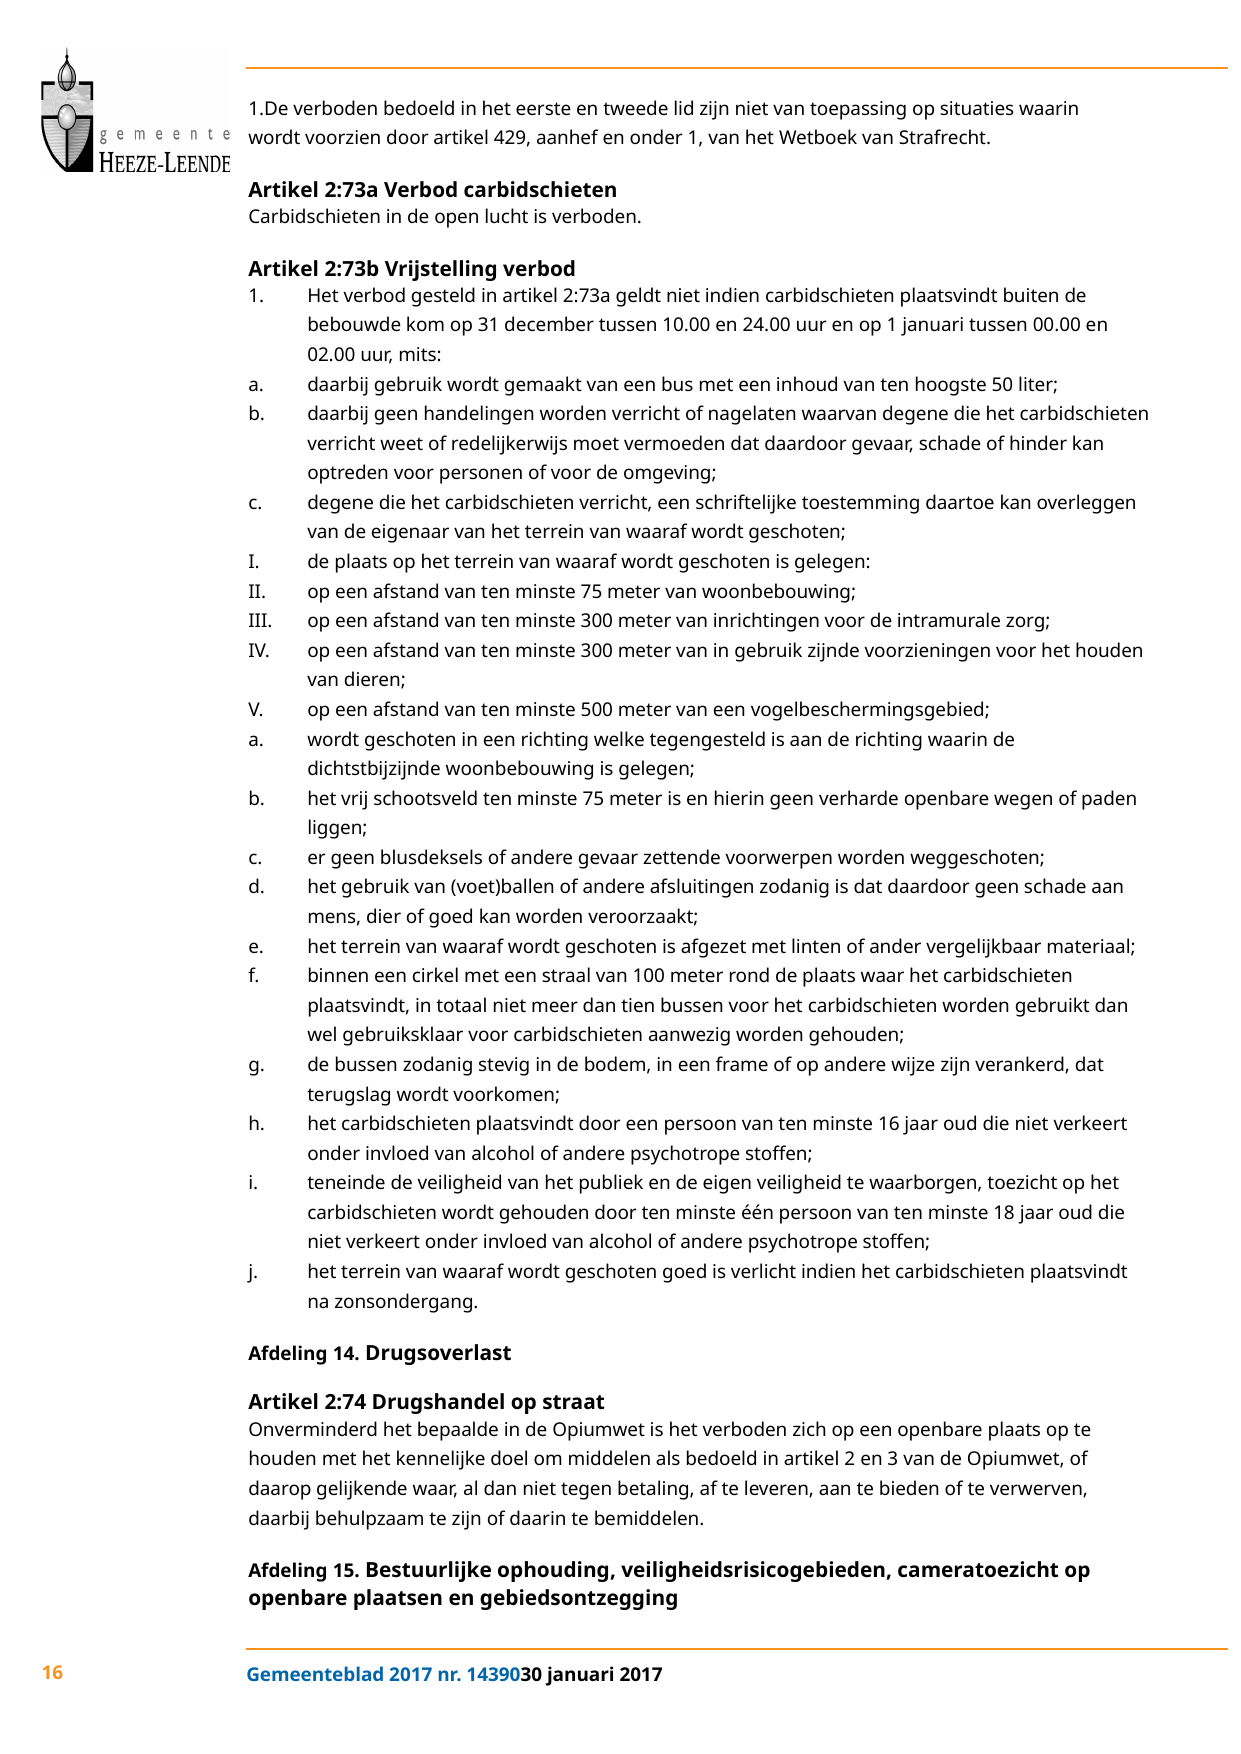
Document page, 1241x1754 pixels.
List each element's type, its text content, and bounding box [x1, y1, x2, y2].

text Artikel 2:73a Verbod carbidschieten [248, 175, 1152, 203]
list degene die het carbidschieten verricht, een schriftelijke toestemming daartoe kan overleggen van de eigenaar van het terrein van waaraf wordt geschoten; [248, 489, 1152, 544]
list wordt geschoten in een richting welke tegengesteld is aan de richting waarin de dichtstbijzijnde woonbebouwing is gelegen; [248, 726, 1152, 781]
list op een afstand van ten minste 75 meter van woonbebouwing; [248, 578, 1152, 604]
list binnen een cirkel met een straal van 100 meter rond de plaats waar het carbidschieten plaatsvindt, in totaal niet meer dan tien bussen voor het carbidschieten worden gebruikt dan wel gebruiksklaar voor carbidschieten aanwezig worden gehouden; [248, 962, 1152, 1047]
text 1.De verboden bedoeld in het eerste en tweede lid zijn niet van toepassing op situaties waarin [248, 95, 1152, 121]
list het gebruik van (voet)ballen of andere afsluitingen zodanig is dat daardoor geen schade aan mens, dier of goed kan worden veroorzaakt; [248, 874, 1152, 929]
text Artikel 2:74 Drugshandel op straat [248, 1387, 1152, 1416]
list op een afstand van ten minste 300 meter van inrichtingen voor de intramurale zorg; [248, 607, 1152, 633]
list het terrein van waaraf wordt geschoten is afgezet met linten of ander vergelijkbaar materiaal; [248, 933, 1152, 959]
list het vrij schootsveld ten minste 75 meter is en hierin geen verharde openbare wegen of paden liggen; [248, 785, 1152, 840]
text Afdeling 15. Bestuurlijke ophouding, veiligheidsrisicogebieden, cameratoezicht op openbare plaatsen en gebiedsontzegging [248, 1555, 1152, 1612]
list daarbij geen handelingen worden verricht of nagelaten waarvan degene die het carbidschieten verricht weet of redelijkerwijs moet vermoeden dat daardoor gevaar, schade of hinder kan optreden voor personen of voor de omgeving; [248, 400, 1152, 485]
list op een afstand van ten minste 300 meter van in gebruik zijnde voorzieningen voor het houden van dieren; [248, 637, 1152, 692]
list op een afstand van ten minste 500 meter van een vogelbeschermingsgebied; [248, 696, 1152, 722]
text Onverminderd het bepaalde in de Opiumwet is het verboden zich op een openbare plaats op te houden met het kennelijke doel om middelen als bedoeld in artikel 2 en 3 van de Opiumwet, of daarop gelijkende waar, al dan niet tegen betaling, af te leveren, aan te bieden of te verwerven, daarbij behulpzaam te zijn of daarin te bemiddelen. [248, 1416, 1152, 1530]
text Artikel 2:73b Vrijstelling verbod [248, 254, 1152, 282]
list de bussen zodanig stevig in de bodem, in een frame of op andere wijze zijn verankerd, dat terugslag wordt voorkomen; [248, 1051, 1152, 1107]
text Afdeling 14. Drugsoverlast [248, 1338, 1152, 1367]
list de plaats op het terrein van waaraf wordt geschoten is gelegen: [248, 548, 1152, 574]
list daarbij gebruik wordt gemaakt van een bus met een inhoud van ten hoogste 50 liter; [248, 371, 1152, 397]
text Carbidschieten in de open lucht is verboden. [248, 203, 1152, 229]
text wordt voorzien door artikel 429, aanhef en onder 1, van het Wetboek van Strafrecht. [248, 124, 1152, 150]
list teneinde de veiligheid van het publiek en de eigen veiligheid te waarborgen, toezicht op het carbidschieten wordt gehouden door ten minste één persoon van ten minste 18 jaar oud die niet verkeert onder invloed van alcohol of andere psychotrope stoffen; [248, 1169, 1152, 1254]
list er geen blusdeksels of andere gevaar zettende voorwerpen worden weggeschoten; [248, 844, 1152, 870]
list het terrein van waaraf wordt geschoten goed is verlicht indien het carbidschieten plaatsvindt na zonsondergang. [248, 1258, 1152, 1314]
list Het verbod gesteld in artikel 2:73a geldt niet indien carbidschieten plaatsvindt buiten de bebouwde kom op 31 december tussen 10.00 en 24.00 uur en op 1 januari tussen 00.00 en 02.00 uur, mits: [248, 282, 1152, 367]
picture [41, 47, 231, 172]
list het carbidschieten plaatsvindt door een persoon van ten minste 16 jaar oud die niet verkeert onder invloed van alcohol of andere psychotrope stoffen; [248, 1110, 1152, 1166]
